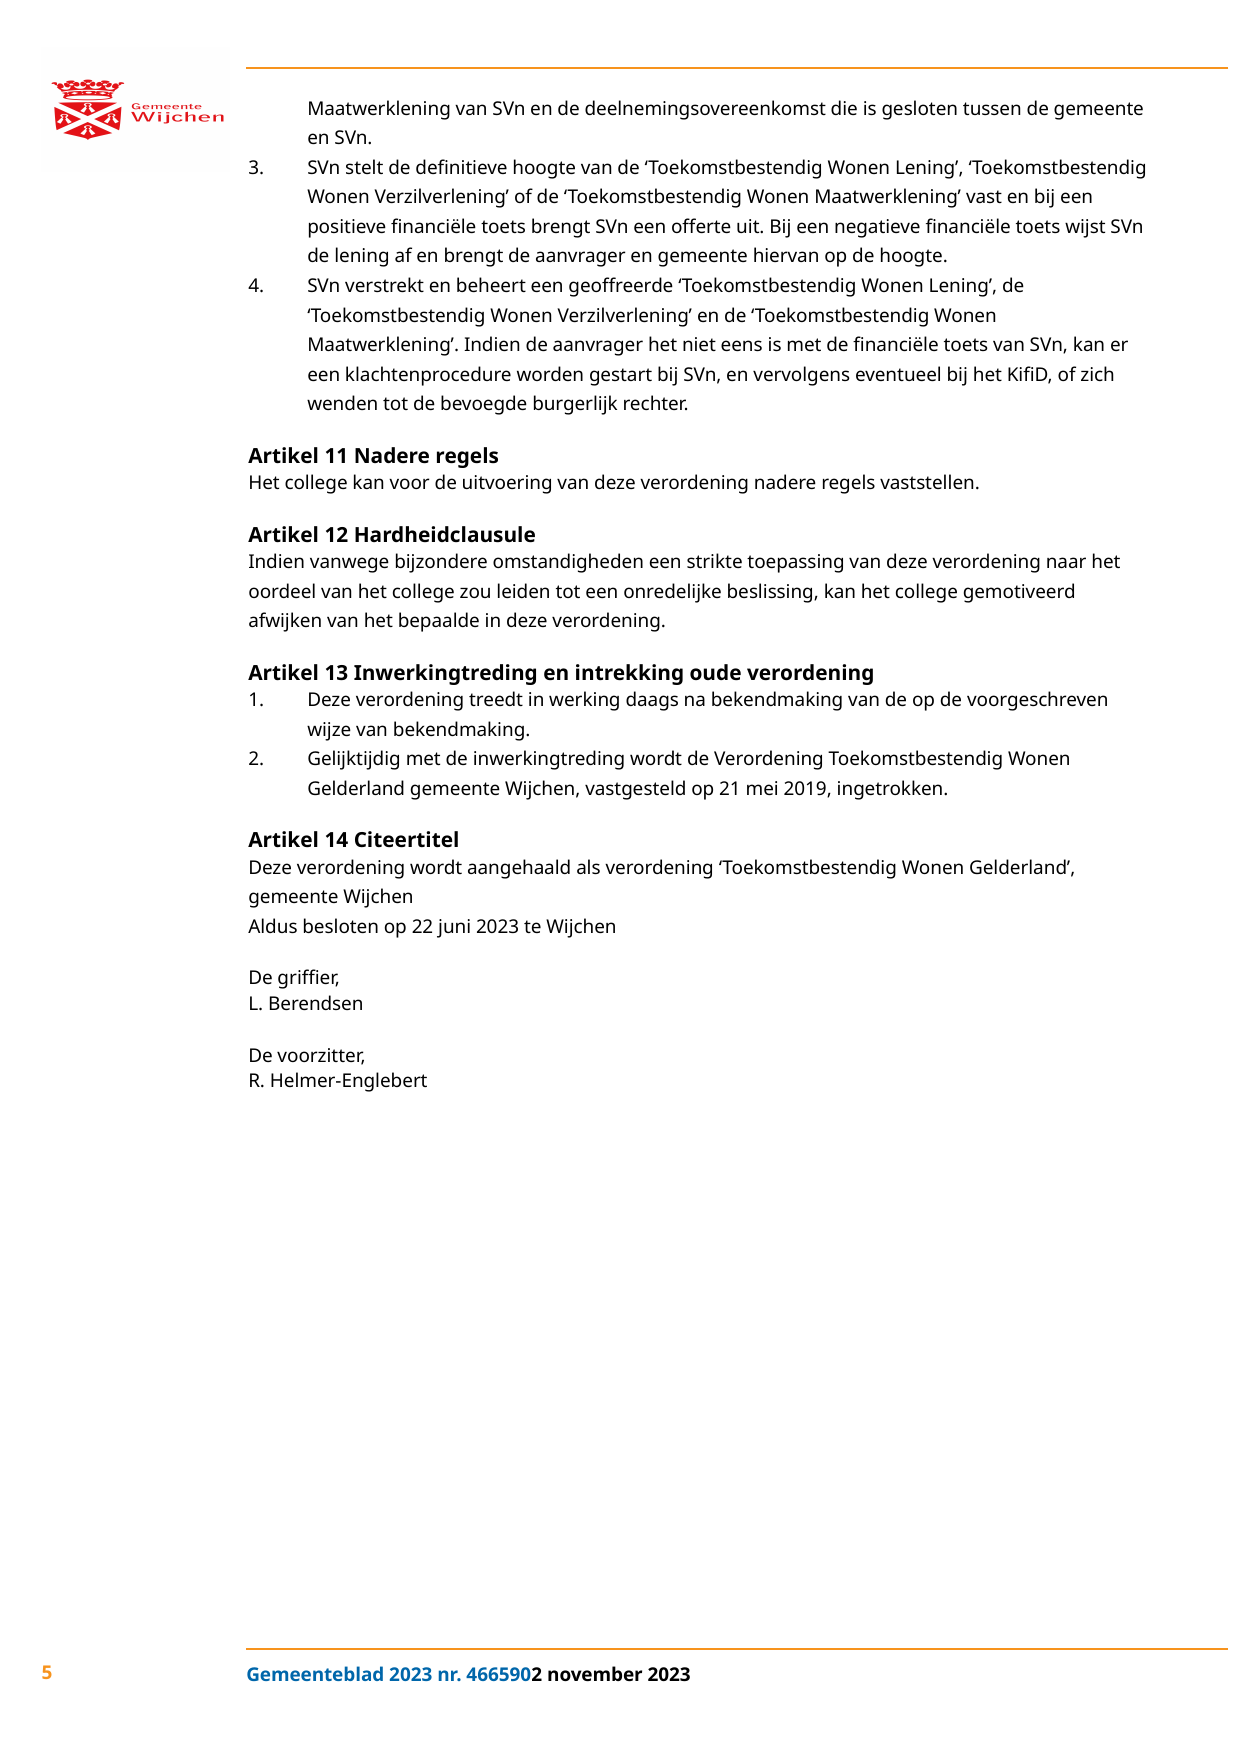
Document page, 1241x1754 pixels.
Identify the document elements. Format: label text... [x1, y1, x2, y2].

text De griffier, [248, 964, 1152, 990]
list SVn verstrekt en beheert een geoffreerde ‘Toekomstbestendig Wonen Lening’, de ‘Toekomstbestendig Wonen Verzilverlening’ en de ‘Toekomstbestendig Wonen Maatwerklening’. Indien de aanvrager het niet eens is met de financiële toets van SVn, kan er een klachtenprocedure worden gestart bij SVn, en vervolgens eventueel bij het KifiD, of zich wenden tot de bevoegde burgerlijk rechter. [248, 272, 1152, 416]
text Indien vanwege bijzondere omstandigheden een strikte toepassing van deze verordening naar het oordeel van het college zou leiden tot een onredelijke beslissing, kan het college gemotiveerd afwijken van het bepaalde in deze verordening. [248, 548, 1152, 633]
text Artikel 12 Hardheidclausule [248, 520, 1152, 548]
text R. Helmer-Englebert [248, 1067, 1152, 1093]
list SVn stelt de definitieve hoogte van de ‘Toekomstbestendig Wonen Lening’, ‘Toekomstbestendig Wonen Verzilverlening’ of de ‘Toekomstbestendig Wonen Maatwerklening’ vast en bij een positieve financiële toets brengt SVn een offerte uit. Bij een negatieve financiële toets wijst SVn de lening af en brengt de aanvrager en gemeente hiervan op de hoogte. [248, 154, 1152, 268]
list Deze verordening treedt in werking daags na bekendmaking van de op de voorgeschreven wijze van bekendmaking. [248, 686, 1152, 742]
text De voorzitter, [248, 1042, 1152, 1067]
text Artikel 14 Citeertitel [248, 826, 1152, 854]
picture [41, 47, 231, 172]
text Artikel 13 Inwerkingtreding en intrekking oude verordening [248, 658, 1152, 686]
text Het college kan voor de uitvoering van deze verordening nadere regels vaststellen. [248, 469, 1152, 495]
text Deze verordening wordt aangehaald als verordening ‘Toekomstbestendig Wonen Gelderland’, gemeente Wijchen [248, 854, 1152, 909]
list Maatwerklening van SVn en de deelnemingsovereenkomst die is gesloten tussen de gemeente en SVn. [248, 95, 1152, 150]
text Artikel 11 Nadere regels [248, 441, 1152, 469]
text L. Berendsen [248, 990, 1152, 1016]
text Aldus besloten op 22 juni 2023 te Wijchen [248, 913, 1152, 939]
list Gelijktijdig met de inwerkingtreding wordt de Verordening Toekomstbestendig Wonen Gelderland gemeente Wijchen, vastgesteld op 21 mei 2019, ingetrokken. [248, 746, 1152, 801]
